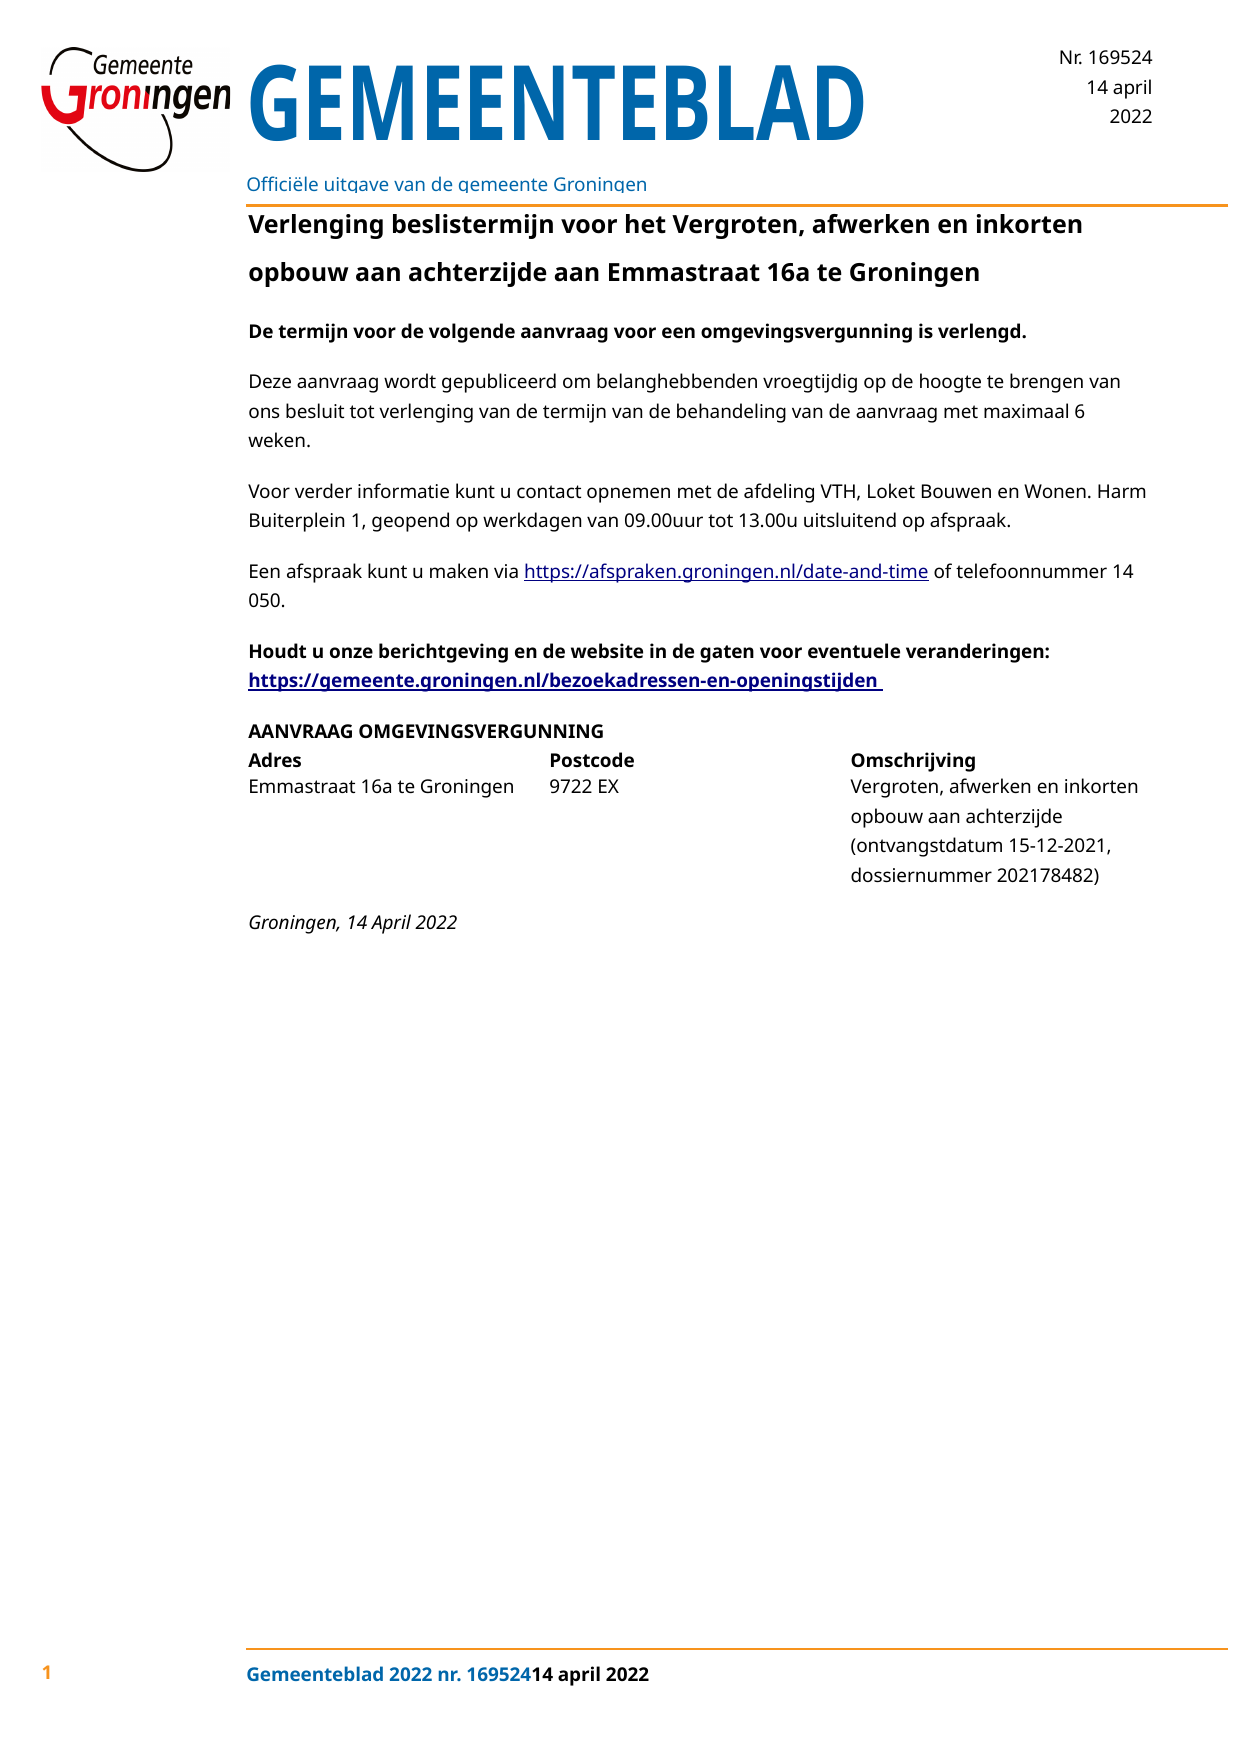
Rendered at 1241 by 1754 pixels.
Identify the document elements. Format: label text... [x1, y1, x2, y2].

text AANVRAAG OMGEVINGSVERGUNNING [248, 718, 1152, 744]
text De termijn voor de volgende aanvraag voor een omgevingsvergunning is verlengd. [248, 318, 1152, 344]
text Deze aanvraag wordt gepubliceerd om belanghebbenden vroegtijdig op de hoogte te brengen van ons besluit tot verlenging van de termijn van de behandeling van de aanvraag met maximaal 6 weken. [248, 368, 1152, 453]
table_header Postcode [549, 748, 850, 773]
table_header Omschrijving [850, 748, 1152, 773]
table_cell Emmastraat 16a te Groningen [248, 773, 549, 888]
picture [41, 47, 231, 172]
text Groningen, 14 April 2022 [248, 909, 1152, 935]
table_header Adres [248, 748, 549, 773]
table_cell Vergroten, afwerken en inkorten opbouw aan achterzijde (ontvangstdatum 15-12-2021, dossiernummer 202178482) [850, 773, 1152, 888]
text Verlenging beslistermijn voor het Vergroten, afwerken en inkorten opbouw aan achterzijde aan Emmastraat 16a te Groningen [248, 207, 1152, 288]
text Een afspraak kunt u maken via https://afspraken.groningen.nl/date-and-time of telefoonnummer 14 050. [248, 558, 1152, 613]
table_cell 9722 EX [549, 773, 850, 888]
text Voor verder informatie kunt u contact opnemen met de afdeling VTH, Loket Bouwen en Wonen. Harm Buiterplein 1, geopend op werkdagen van 09.00uur tot 13.00u uitsluitend op afspraak. [248, 478, 1152, 533]
text Houdt u onze berichtgeving en de website in de gaten voor eventuele veranderingen: https://gemeente.groningen.nl/bezoekadressen-en-openingstijden [248, 638, 1152, 693]
